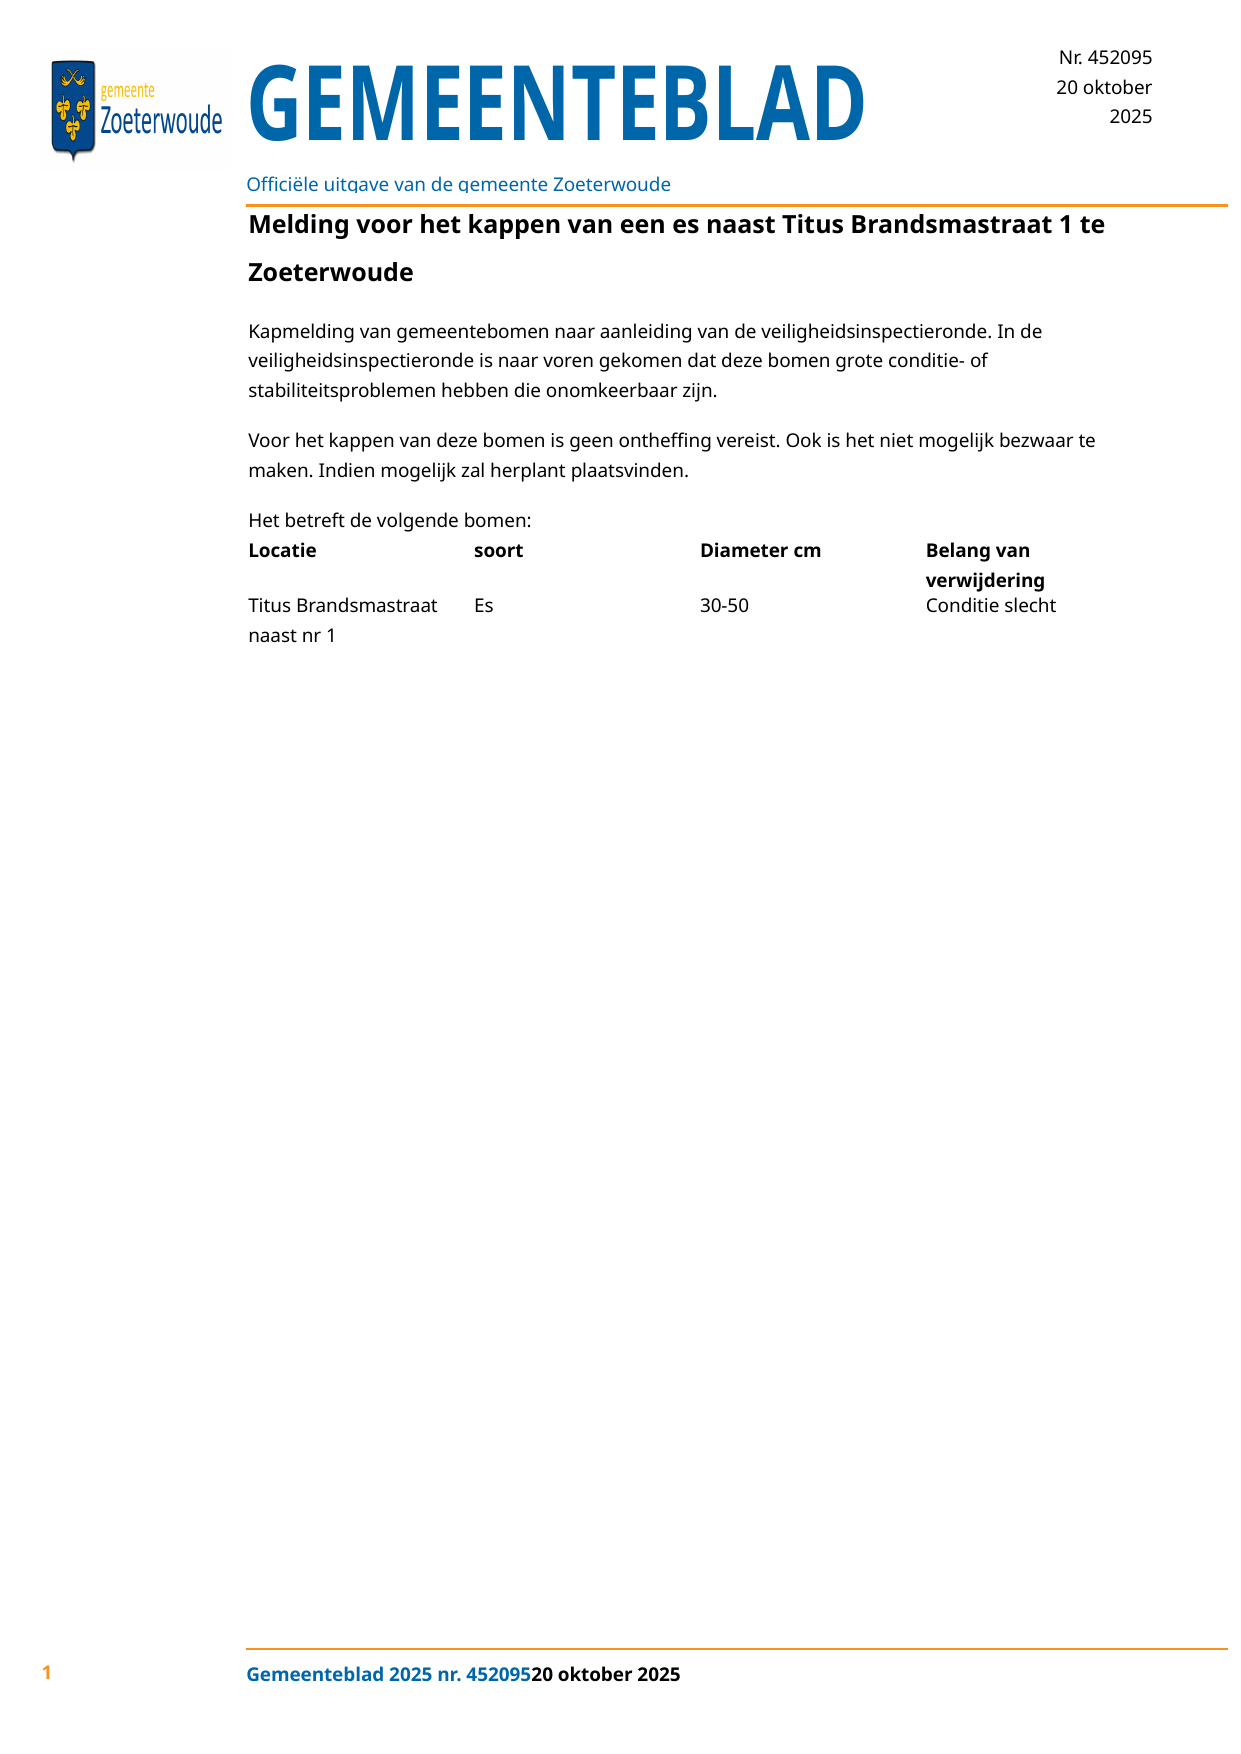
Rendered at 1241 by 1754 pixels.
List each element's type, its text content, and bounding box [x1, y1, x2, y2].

text Het betreft de volgende bomen: [248, 507, 1152, 533]
table_cell 30-50 [700, 593, 926, 648]
table_header Locatie [248, 537, 474, 592]
table_header Diameter cm [700, 537, 926, 592]
table_cell Es [474, 593, 700, 648]
table_header Belang van verwijdering [926, 537, 1152, 592]
table_cell Conditie slecht [926, 593, 1152, 648]
table_header soort [474, 537, 700, 592]
text Kapmelding van gemeentebomen naar aanleiding van de veiligheidsinspectieronde. In de veiligheidsinspectieronde is naar voren gekomen dat deze bomen grote conditie- of stabiliteitsproblemen hebben die onomkeerbaar zijn. [248, 318, 1152, 403]
text Voor het kappen van deze bomen is geen ontheffing vereist. Ook is het niet mogelijk bezwaar te maken. Indien mogelijk zal herplant plaatsvinden. [248, 427, 1152, 483]
text Melding voor het kappen van een es naast Titus Brandsmastraat 1 te Zoeterwoude [248, 207, 1152, 288]
picture [41, 47, 231, 172]
table_cell Titus Brandsmastraat naast nr 1 [248, 593, 474, 648]
